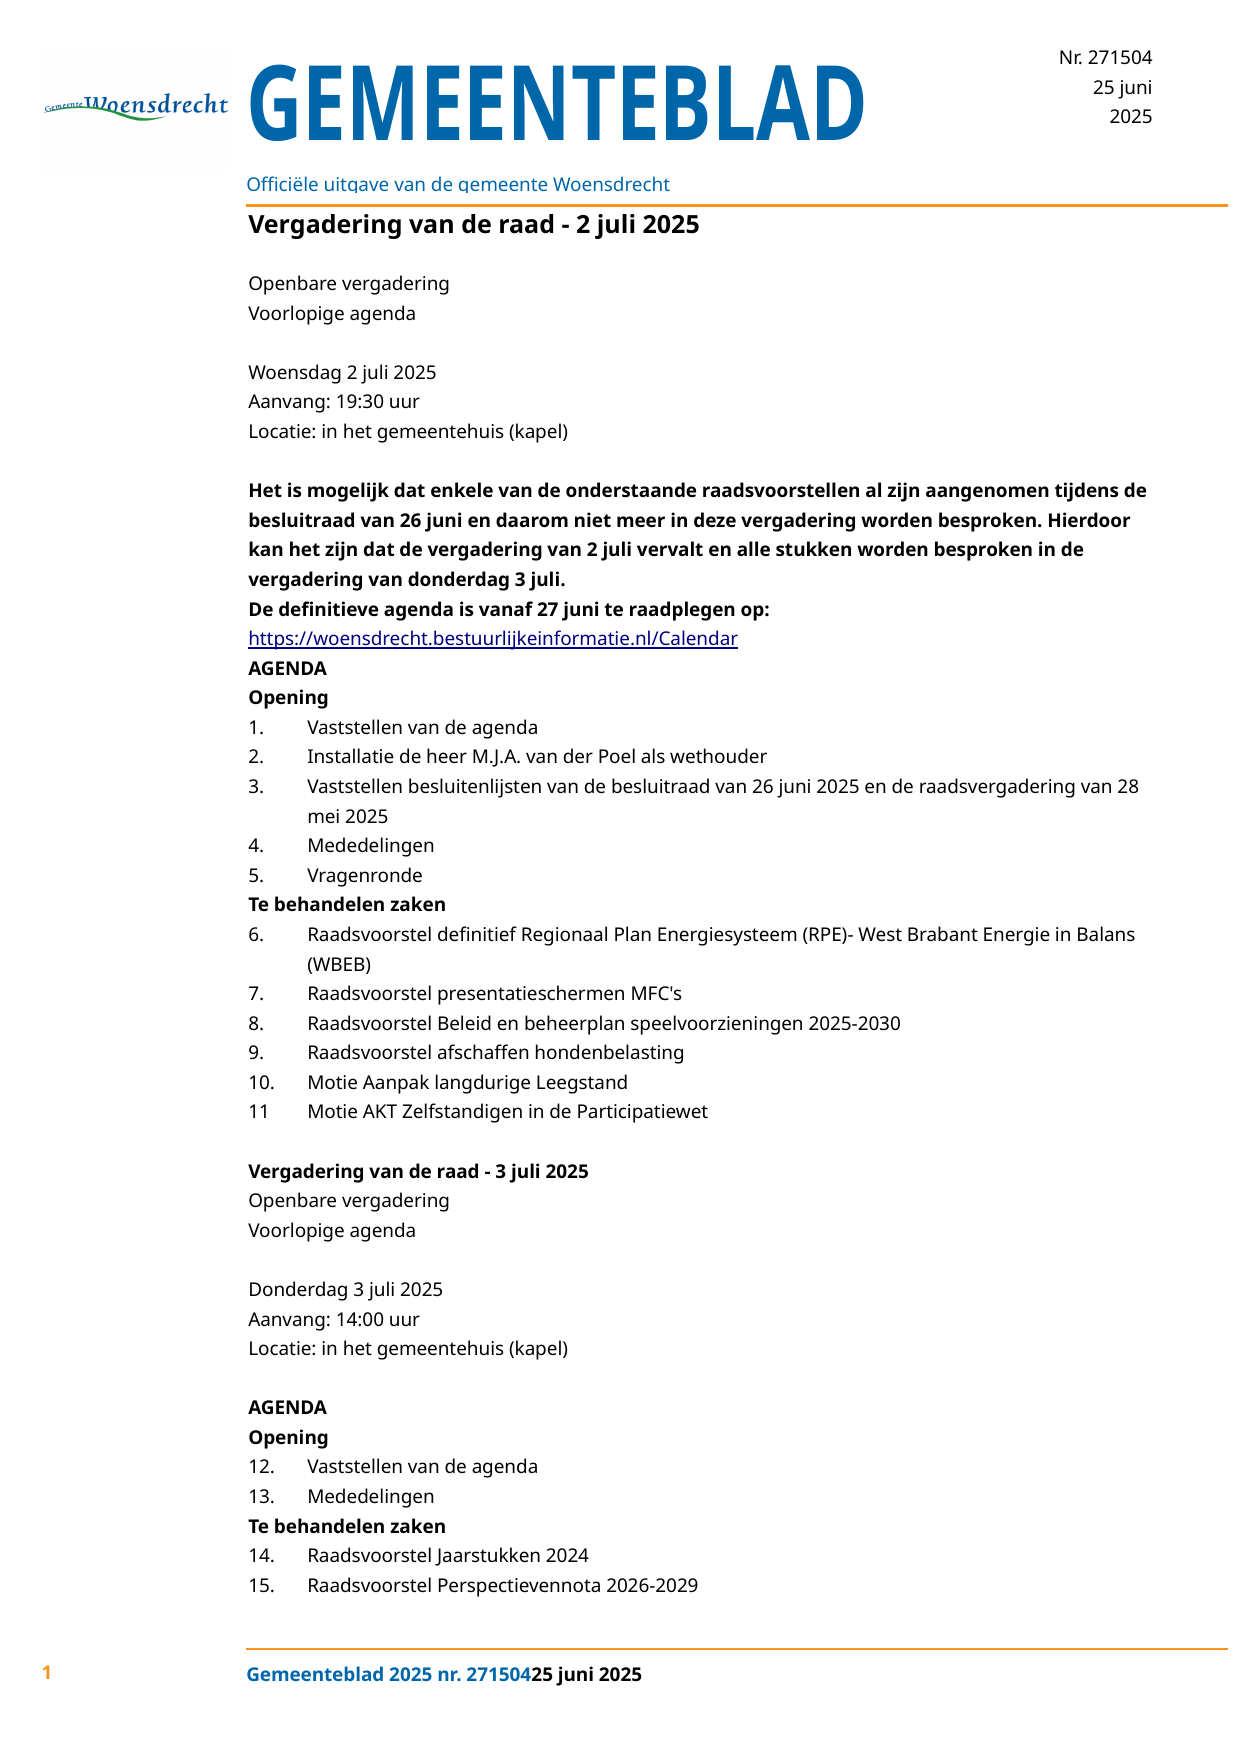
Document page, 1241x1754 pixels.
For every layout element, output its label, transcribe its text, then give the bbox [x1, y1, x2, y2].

text Voorlopige agenda [248, 1217, 1152, 1243]
text Openbare vergadering [248, 270, 1152, 296]
text Aanvang: 14:00 uur [248, 1306, 1152, 1331]
list Raadsvoorstel Perspectievennota 2026-2029 [248, 1572, 1152, 1598]
list Motie Aanpak langdurige Leegstand [248, 1069, 1152, 1095]
picture [41, 47, 231, 172]
list Mededelingen [248, 832, 1152, 858]
text Openbare vergadering [248, 1187, 1152, 1213]
text AGENDA [248, 655, 1152, 681]
list Vaststellen besluitenlijsten van de besluitraad van 26 juni 2025 en de raadsvergadering van 28 mei 2025 [248, 773, 1152, 828]
text AGENDA [248, 1394, 1152, 1420]
list Motie AKT Zelfstandigen in de Participatiewet [248, 1099, 1152, 1124]
list Raadsvoorstel definitief Regionaal Plan Energiesysteem (RPE)- West Brabant Energie in Balans (WBEB) [248, 921, 1152, 976]
text Locatie: in het gemeentehuis (kapel) [248, 1335, 1152, 1361]
text Opening [248, 684, 1152, 710]
text Aanvang: 19:30 uur [248, 389, 1152, 414]
text Woensdag 2 juli 2025 [248, 359, 1152, 385]
list Raadsvoorstel presentatieschermen MFC's [248, 980, 1152, 1006]
text Opening [248, 1424, 1152, 1450]
text Het is mogelijk dat enkele van de onderstaande raadsvoorstellen al zijn aangenomen tijdens de besluitraad van 26 juni en daarom niet meer in deze vergadering worden besproken. Hierdoor kan het zijn dat de vergadering van 2 juli vervalt en alle stukken worden besproken in de vergadering van donderdag 3 juli. [248, 477, 1152, 592]
text De definitieve agenda is vanaf 27 juni te raadplegen op: https://woensdrecht.bestuurlijkeinformatie.nl/Calendar [248, 596, 1152, 651]
text Voorlopige agenda [248, 300, 1152, 326]
text Donderdag 3 juli 2025 [248, 1276, 1152, 1302]
list Raadsvoorstel afschaffen hondenbelasting [248, 1039, 1152, 1065]
text Vergadering van de raad - 2 juli 2025 [248, 207, 1152, 241]
list Vragenronde [248, 862, 1152, 888]
list Mededelingen [248, 1483, 1152, 1509]
text Locatie: in het gemeentehuis (kapel) [248, 418, 1152, 444]
text Te behandelen zaken [248, 1513, 1152, 1538]
list Raadsvoorstel Beleid en beheerplan speelvoorzieningen 2025-2030 [248, 1010, 1152, 1036]
list Raadsvoorstel Jaarstukken 2024 [248, 1542, 1152, 1568]
list Vaststellen van de agenda [248, 714, 1152, 740]
list Installatie de heer M.J.A. van der Poel als wethouder [248, 744, 1152, 769]
text Vergadering van de raad - 3 juli 2025 [248, 1158, 1152, 1183]
list Vaststellen van de agenda [248, 1454, 1152, 1479]
text Te behandelen zaken [248, 892, 1152, 917]
